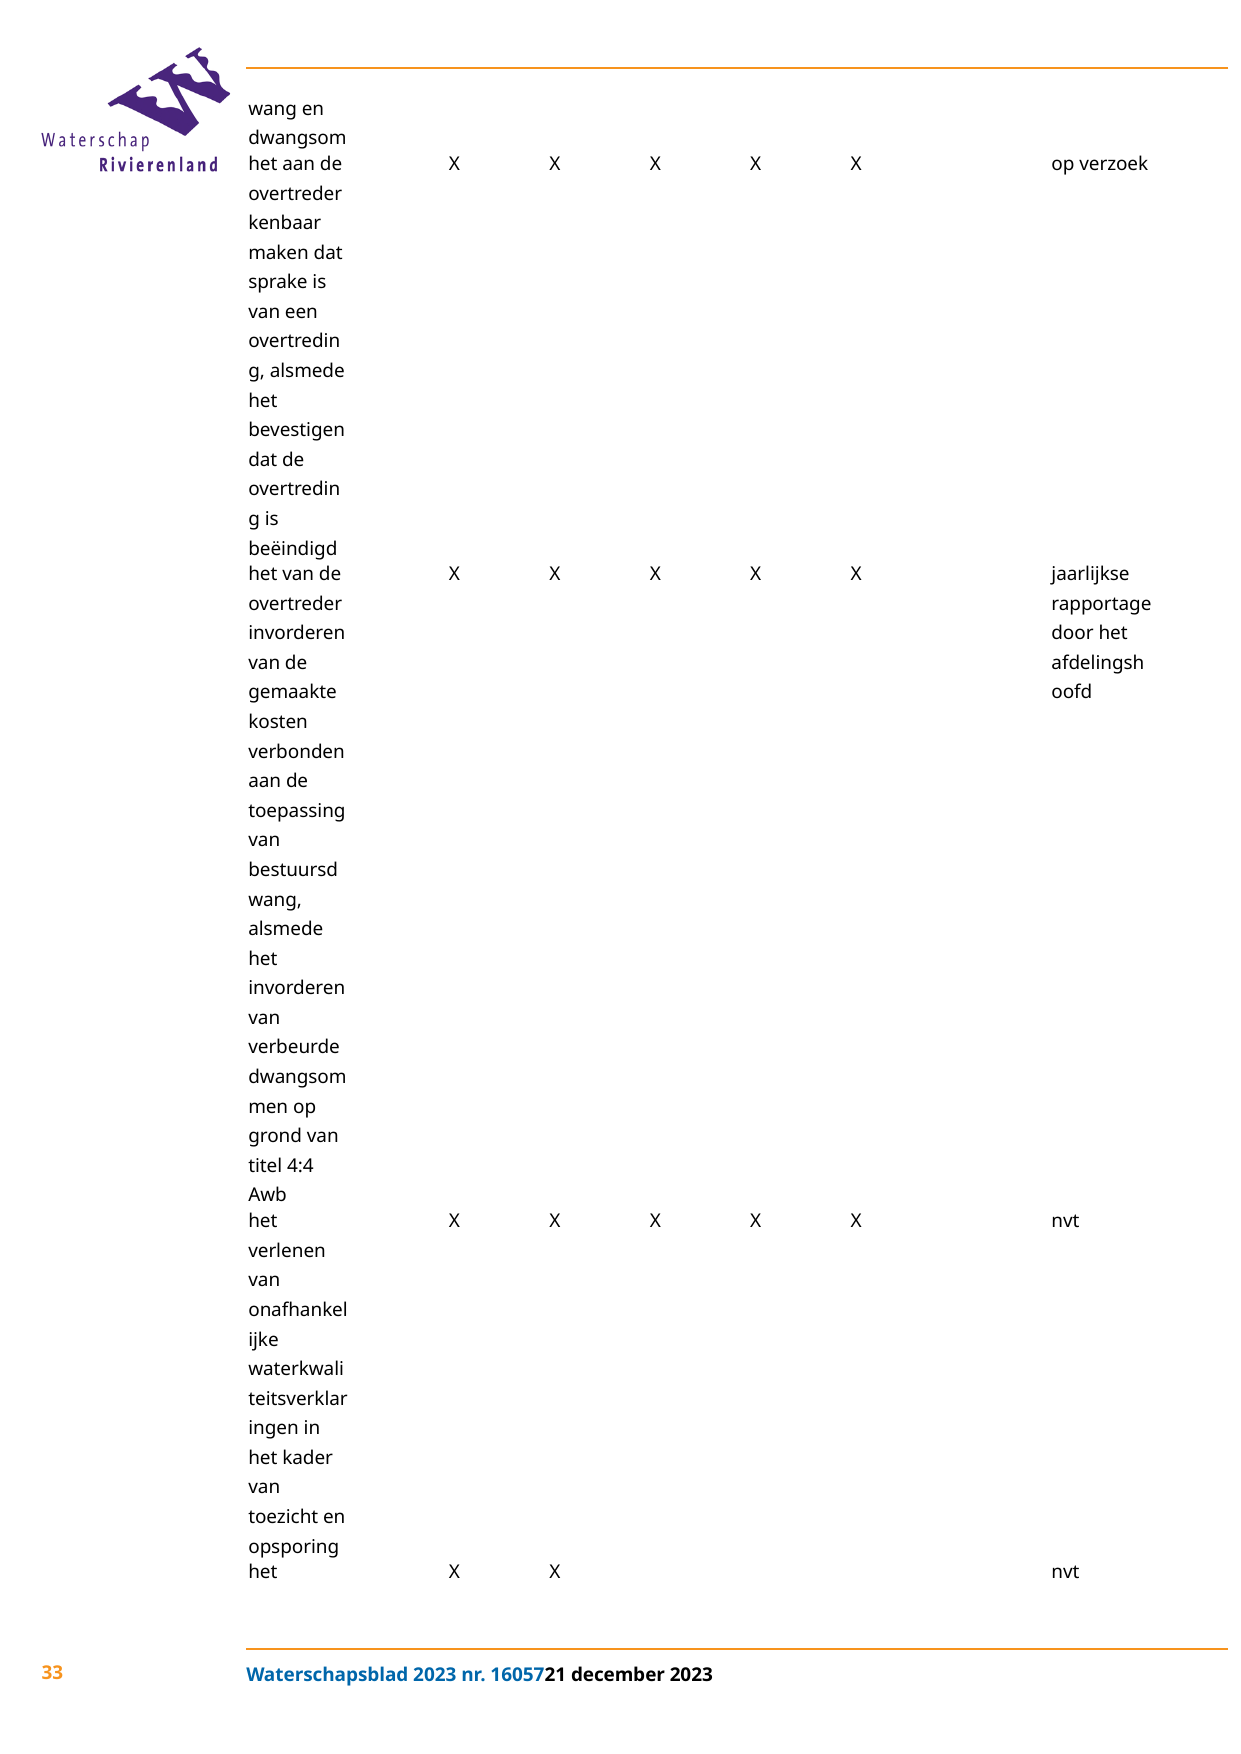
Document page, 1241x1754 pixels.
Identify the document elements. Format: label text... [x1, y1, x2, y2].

table_cell X [650, 1208, 750, 1558]
table_cell [951, 1208, 1051, 1558]
table_cell [348, 95, 449, 150]
table_cell X [750, 150, 850, 560]
table_cell [850, 1559, 951, 1584]
table_cell X [449, 1559, 549, 1584]
table_cell X [650, 560, 750, 1207]
table_cell [1051, 95, 1152, 150]
table_cell [348, 560, 449, 1207]
table_cell [650, 95, 750, 150]
table_cell [951, 560, 1051, 1207]
table_cell [951, 95, 1051, 150]
picture [41, 47, 231, 172]
table_cell X [650, 150, 750, 560]
table_cell nvt [1051, 1559, 1152, 1584]
table_cell jaarlijkse rapportage door het afdelingshoofd [1051, 560, 1152, 1207]
table_cell het [248, 1559, 348, 1584]
table_cell [850, 95, 951, 150]
table_cell [750, 1559, 850, 1584]
table_cell X [850, 150, 951, 560]
table_cell X [449, 1208, 549, 1558]
table_cell X [750, 560, 850, 1207]
table_cell het aan de overtreder kenbaar maken dat sprake is van een overtreding, alsmede het bevestigen dat de overtreding is beëindigd [248, 150, 348, 560]
table_cell [348, 1559, 449, 1584]
table_cell [750, 95, 850, 150]
table_cell X [549, 1559, 649, 1584]
table_cell het verlenen van onafhankelijke waterkwaliteitsverklaringen in het kader van toezicht en opsporing [248, 1208, 348, 1558]
table_cell [951, 1559, 1051, 1584]
table_cell X [549, 1208, 649, 1558]
table_cell X [850, 560, 951, 1207]
table_cell [348, 150, 449, 560]
table_cell X [549, 560, 649, 1207]
table_cell nvt [1051, 1208, 1152, 1558]
table_cell X [449, 150, 549, 560]
table_cell X [750, 1208, 850, 1558]
table_cell [449, 95, 549, 150]
table_cell [951, 150, 1051, 560]
table_cell [549, 95, 649, 150]
table_cell [650, 1559, 750, 1584]
table_cell wang en dwangsom [248, 95, 348, 150]
table_cell X [850, 1208, 951, 1558]
table_cell X [449, 560, 549, 1207]
table_cell [348, 1208, 449, 1558]
table_cell X [549, 150, 649, 560]
table_cell op verzoek [1051, 150, 1152, 560]
table_cell het van de overtreder invorderen van de gemaakte kosten verbonden aan de toepassing van bestuursdwang, alsmede het invorderen van verbeurde dwangsommen op grond van titel 4:4 Awb [248, 560, 348, 1207]
